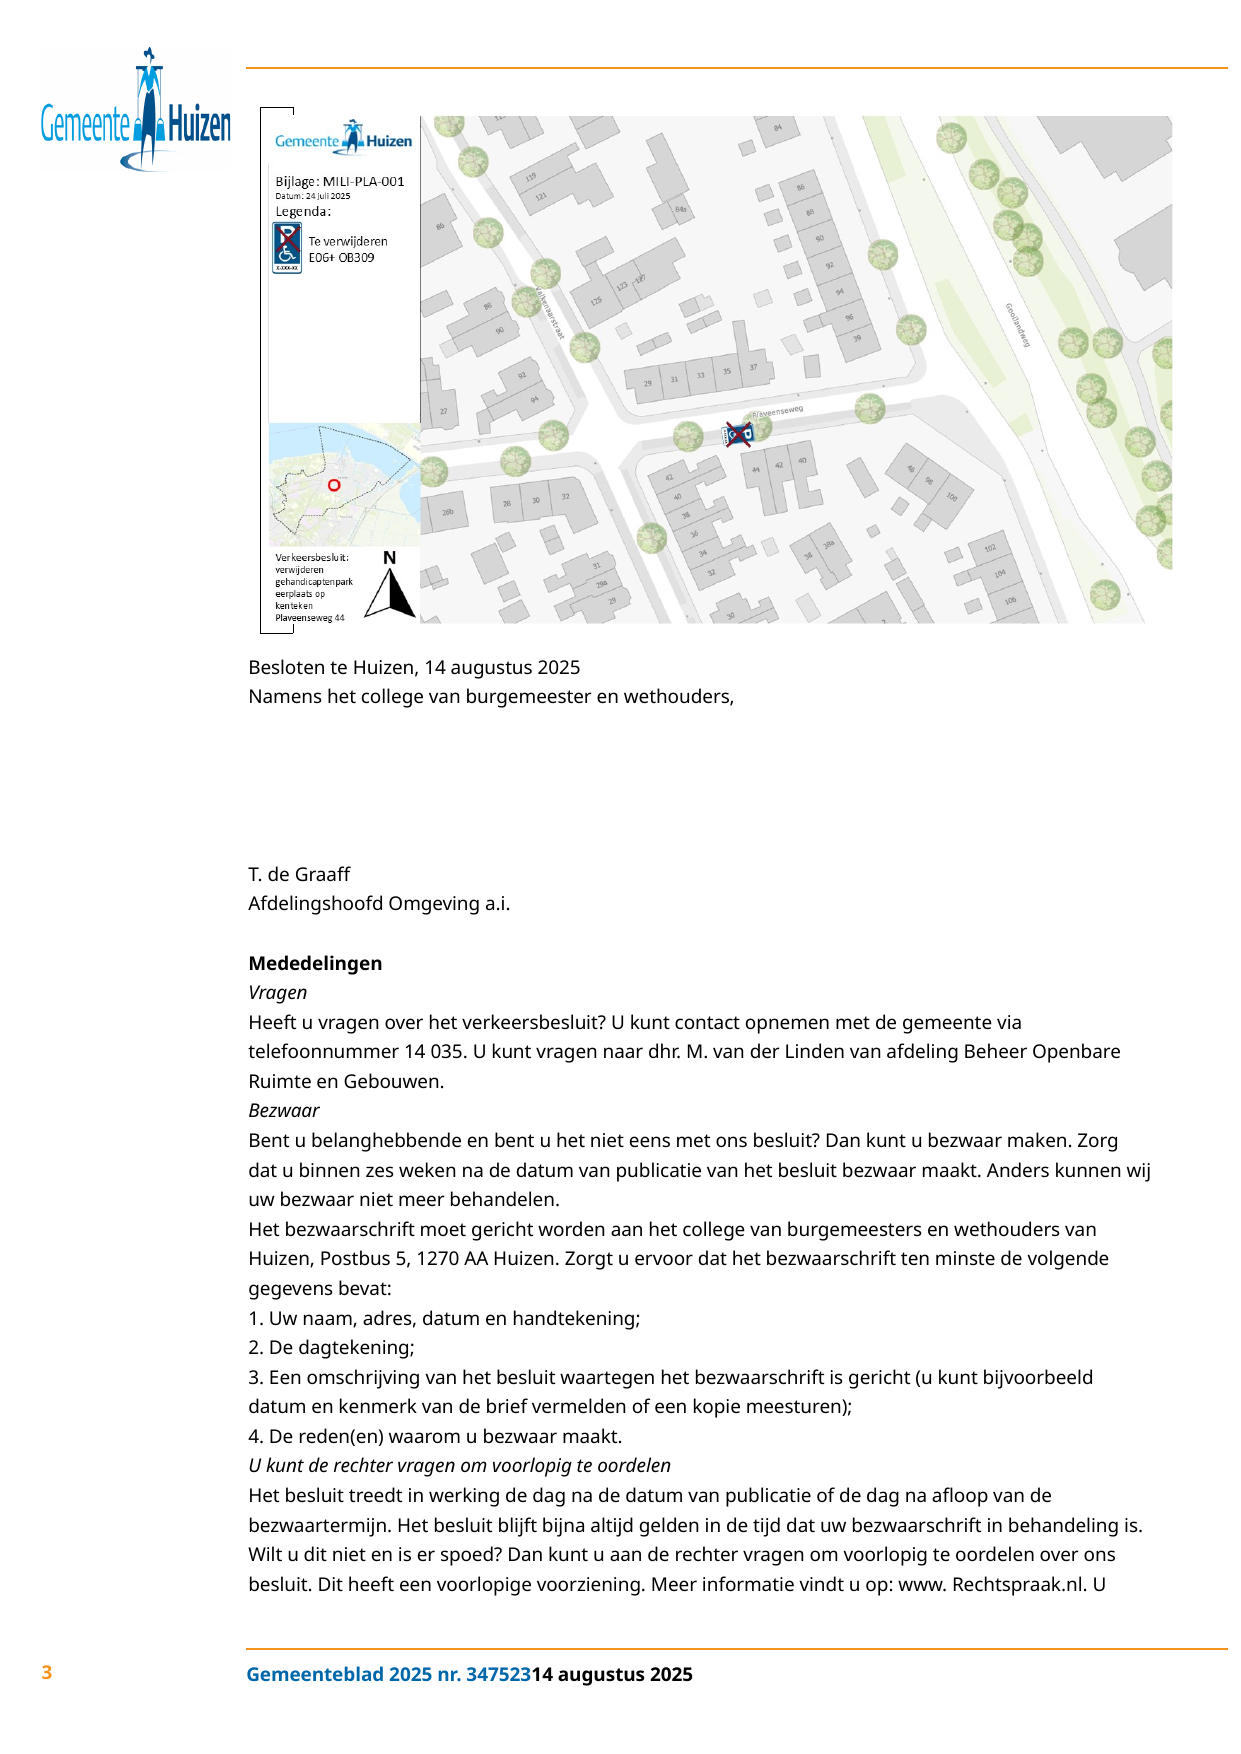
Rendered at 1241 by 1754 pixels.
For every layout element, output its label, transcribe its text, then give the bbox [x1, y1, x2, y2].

text Afdelingshoofd Omgeving a.i. [248, 891, 1152, 916]
text T. de Graaff [248, 861, 1152, 887]
text Mededelingen [248, 950, 1152, 976]
text Vragen [248, 979, 1152, 1005]
text Het besluit treedt in werking de dag na de datum van publicatie of de dag na afloop van de bezwaartermijn. Het besluit blijft bijna altijd gelden in de tijd dat uw bezwaarschrift in behandeling is. Wilt u dit niet en is er spoed? Dan kunt u aan de rechter vragen om voorlopig te oordelen over ons besluit. Dit heeft een voorlopige voorziening. Meer informatie vindt u op: www. Rechtspraak.nl. U [248, 1482, 1152, 1597]
text Besloten te Huizen, 14 augustus 2025 [248, 654, 1152, 680]
text U kunt de rechter vragen om voorlopig te oordelen [248, 1453, 1152, 1478]
text 2. De dagtekening; [248, 1334, 1152, 1360]
text 3. Een omschrijving van het besluit waartegen het bezwaarschrift is gericht (u kunt bijvoorbeeld datum en kenmerk van de brief vermelden of een kopie meesturen); [248, 1364, 1152, 1419]
text 1. Uw naam, adres, datum en handtekening; [248, 1305, 1152, 1331]
picture [268, 115, 1173, 624]
text 4. De reden(en) waarom u bezwaar maakt. [248, 1423, 1152, 1449]
text Bent u belanghebbende en bent u het niet eens met ons besluit? Dan kunt u bezwaar maken. Zorg dat u binnen zes weken na de datum van publicatie van het besluit bezwaar maakt. Anders kunnen wij uw bezwaar niet meer behandelen. [248, 1127, 1152, 1212]
text Het bezwaarschrift moet gericht worden aan het college van burgemeesters en wethouders van Huizen, Postbus 5, 1270 AA Huizen. Zorgt u ervoor dat het bezwaarschrift ten minste de volgende gegevens bevat: [248, 1216, 1152, 1301]
text Namens het college van burgemeester en wethouders, [248, 683, 1152, 709]
text Heeft u vragen over het verkeersbesluit? U kunt contact opnemen met de gemeente via telefoonnummer 14 035. U kunt vragen naar dhr. M. van der Linden van afdeling Beheer Openbare Ruimte en Gebouwen. [248, 1009, 1152, 1094]
text Bezwaar [248, 1098, 1152, 1123]
picture [41, 47, 231, 172]
